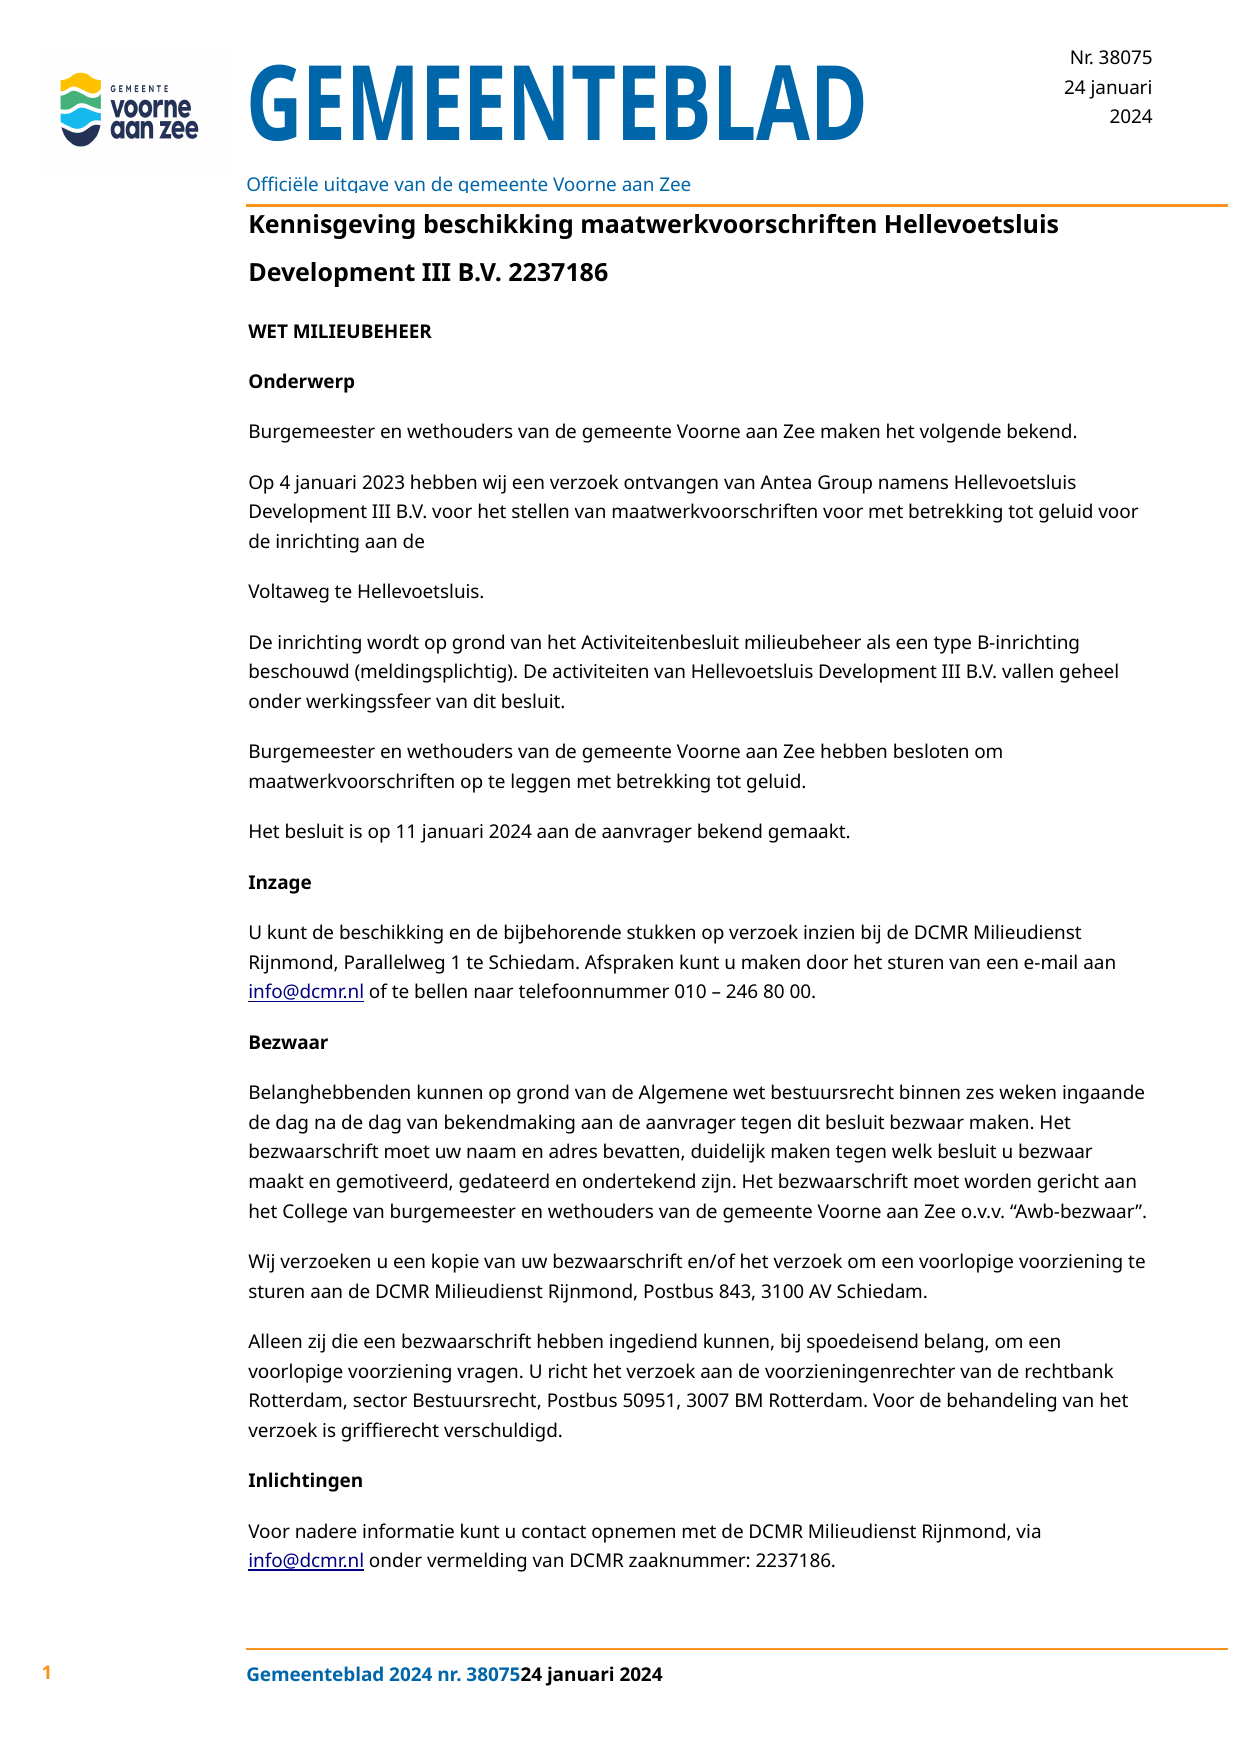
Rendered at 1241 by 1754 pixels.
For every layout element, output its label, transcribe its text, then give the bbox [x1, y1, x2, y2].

text De inrichting wordt op grond van het Activiteitenbesluit milieubeheer als een type B-inrichting beschouwd (meldingsplichtig). De activiteiten van Hellevoetsluis Development III B.V. vallen geheel onder werkingssfeer van dit besluit. [248, 629, 1152, 714]
text Het besluit is op 11 januari 2024 aan de aanvrager bekend gemaakt. [248, 819, 1152, 844]
text Voltaweg te Hellevoetsluis. [248, 579, 1152, 604]
text Alleen zij die een bezwaarschrift hebben ingediend kunnen, bij spoedeisend belang, om een voorlopige voorziening vragen. U richt het verzoek aan de voorzieningenrechter van de rechtbank Rotterdam, sector Bestuursrecht, Postbus 50951, 3007 BM Rotterdam. Voor de behandeling van het verzoek is griffierecht verschuldigd. [248, 1328, 1152, 1443]
text Voor nadere informatie kunt u contact opnemen met de DCMR Milieudienst Rijnmond, via info@dcmr.nl onder vermelding van DCMR zaaknummer: 2237186. [248, 1518, 1152, 1573]
text Belanghebbenden kunnen op grond van de Algemene wet bestuursrecht binnen zes weken ingaande de dag na de dag van bekendmaking aan de aanvrager tegen dit besluit bezwaar maken. Het bezwaarschrift moet uw naam en adres bevatten, duidelijk maken tegen welk besluit u bezwaar maakt en gemotiveerd, gedateerd en ondertekend zijn. Het bezwaarschrift moet worden gericht aan het College van burgemeester en wethouders van de gemeente Voorne aan Zee o.v.v. “Awb-bezwaar”. [248, 1079, 1152, 1224]
text Wij verzoeken u een kopie van uw bezwaarschrift en/of het verzoek om een voorlopige voorziening te sturen aan de DCMR Milieudienst Rijnmond, Postbus 843, 3100 AV Schiedam. [248, 1248, 1152, 1304]
text Onderwerp [248, 368, 1152, 394]
text Burgemeester en wethouders van de gemeente Voorne aan Zee hebben besloten om maatwerkvoorschriften op te leggen met betrekking tot geluid. [248, 739, 1152, 794]
text Bezwaar [248, 1029, 1152, 1055]
text Inlichtingen [248, 1467, 1152, 1493]
text Op 4 januari 2023 hebben wij een verzoek ontvangen van Antea Group namens Hellevoetsluis Development III B.V. voor het stellen van maatwerkvoorschriften voor met betrekking tot geluid voor de inrichting aan de [248, 469, 1152, 554]
text Burgemeester en wethouders van de gemeente Voorne aan Zee maken het volgende bekend. [248, 419, 1152, 444]
text U kunt de beschikking en de bijbehorende stukken op verzoek inzien bij de DCMR Milieudienst Rijnmond, Parallelweg 1 te Schiedam. Afspraken kunt u maken door het sturen van een e-mail aan info@dcmr.nl of te bellen naar telefoonnummer 010 – 246 80 00. [248, 919, 1152, 1004]
picture [41, 47, 231, 172]
text WET MILIEUBEHEER [248, 318, 1152, 344]
text Kennisgeving beschikking maatwerkvoorschriften Hellevoetsluis Development III B.V. 2237186 [248, 207, 1152, 288]
text Inzage [248, 869, 1152, 895]
